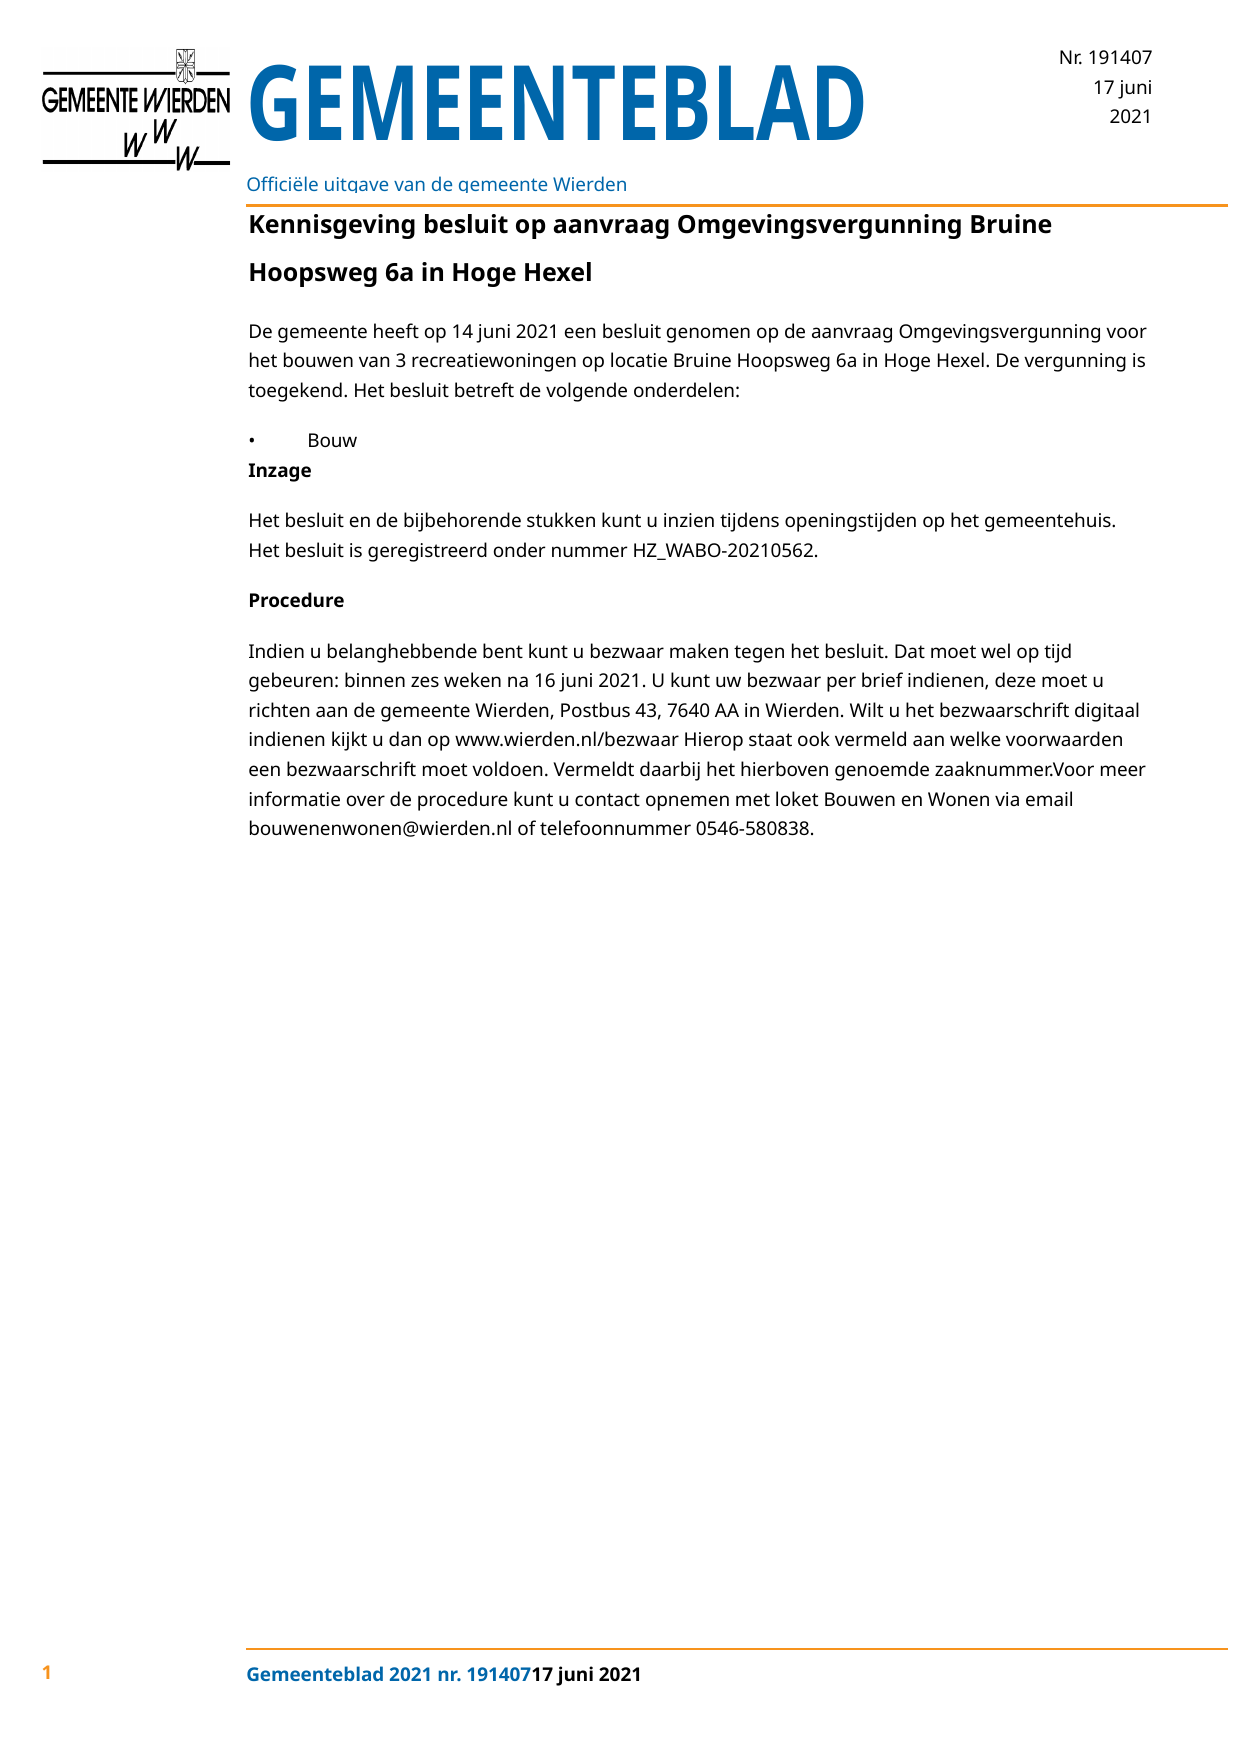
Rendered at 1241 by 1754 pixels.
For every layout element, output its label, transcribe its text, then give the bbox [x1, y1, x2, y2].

text Procedure [248, 587, 1152, 613]
picture [41, 47, 231, 172]
text Het besluit en de bijbehorende stukken kunt u inzien tijdens openingstijden op het gemeentehuis. Het besluit is geregistreerd onder nummer HZ_WABO-20210562. [248, 507, 1152, 563]
text Indien u belanghebbende bent kunt u bezwaar maken tegen het besluit. Dat moet wel op tijd gebeuren: binnen zes weken na 16 juni 2021. U kunt uw bezwaar per brief indienen, deze moet u richten aan de gemeente Wierden, Postbus 43, 7640 AA in Wierden. Wilt u het bezwaarschrift digitaal indienen kijkt u dan op www.wierden.nl/bezwaar Hierop staat ook vermeld aan welke voorwaarden een bezwaarschrift moet voldoen. Vermeldt daarbij het hierboven genoemde zaaknummer.Voor meer informatie over de procedure kunt u contact opnemen met loket Bouwen en Wonen via email bouwenenwonen@wierden.nl of telefoonnummer 0546-580838. [248, 638, 1152, 841]
text Kennisgeving besluit op aanvraag Omgevingsvergunning Bruine Hoopsweg 6a in Hoge Hexel [248, 207, 1152, 288]
text De gemeente heeft op 14 juni 2021 een besluit genomen op de aanvraag Omgevingsvergunning voor het bouwen van 3 recreatiewoningen op locatie Bruine Hoopsweg 6a in Hoge Hexel. De vergunning is toegekend. Het besluit betreft de volgende onderdelen: [248, 318, 1152, 403]
text Inzage [248, 457, 1152, 483]
list Bouw [248, 427, 1152, 453]
